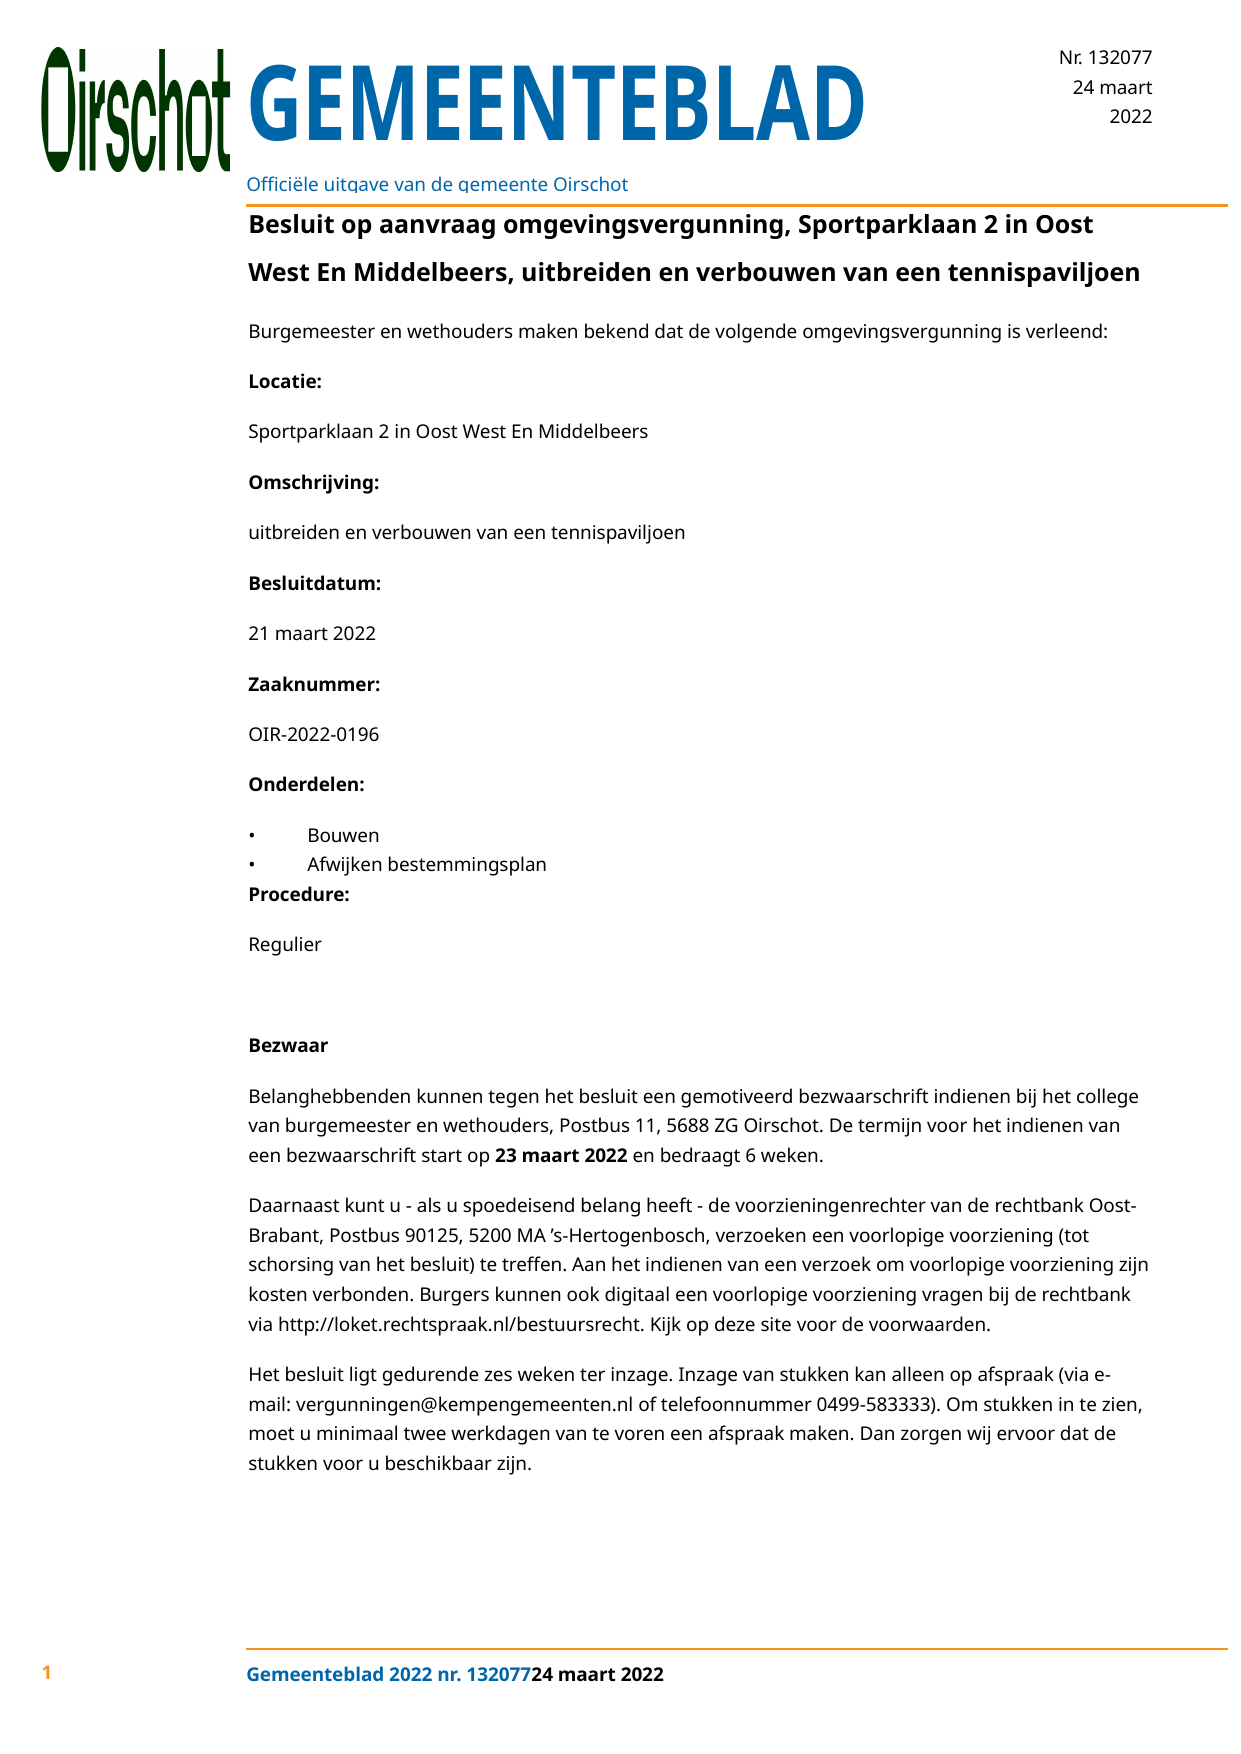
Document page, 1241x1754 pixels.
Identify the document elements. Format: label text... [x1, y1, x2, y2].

text Burgemeester en wethouders maken bekend dat de volgende omgevingsvergunning is verleend: [248, 318, 1152, 344]
text Sportparklaan 2 in Oost West En Middelbeers [248, 419, 1152, 444]
text uitbreiden en verbouwen van een tennispaviljoen [248, 519, 1152, 545]
text Daarnaast kunt u - als u spoedeisend belang heeft - de voorzieningenrechter van de rechtbank Oost-Brabant, Postbus 90125, 5200 MA ’s-Hertogenbosch, verzoeken een voorlopige voorziening (tot schorsing van het besluit) te treffen. Aan het indienen van een verzoek om voorlopige voorziening zijn kosten verbonden. Burgers kunnen ook digitaal een voorlopige voorziening vragen bij de rechtbank via http://loket.rechtspraak.nl/bestuursrecht. Kijk op deze site voor de voorwaarden. [248, 1192, 1152, 1337]
text Zaaknummer: [248, 671, 1152, 697]
text Besluit op aanvraag omgevingsvergunning, Sportparklaan 2 in Oost West En Middelbeers, uitbreiden en verbouwen van een tennispaviljoen [248, 207, 1152, 288]
list Afwijken bestemmingsplan [248, 852, 1152, 877]
picture [41, 47, 231, 172]
text Belanghebbenden kunnen tegen het besluit een gemotiveerd bezwaarschrift indienen bij het college van burgemeester en wethouders, Postbus 11, 5688 ZG Oirschot. De termijn voor het indienen van een bezwaarschrift start op 23 maart 2022 en bedraagt 6 weken. [248, 1083, 1152, 1168]
text 21 maart 2022 [248, 620, 1152, 646]
text OIR-2022-0196 [248, 721, 1152, 747]
text Omschrijving: [248, 469, 1152, 495]
text Locatie: [248, 368, 1152, 394]
text Het besluit ligt gedurende zes weken ter inzage. Inzage van stukken kan alleen op afspraak (via e-mail: vergunningen@kempengemeenten.nl of telefoonnummer 0499-583333). Om stukken in te zien, moet u minimaal twee werkdagen van te voren een afspraak maken. Dan zorgen wij ervoor dat de stukken voor u beschikbaar zijn. [248, 1361, 1152, 1476]
text Onderdelen: [248, 772, 1152, 797]
text Bezwaar [248, 1032, 1152, 1058]
text Besluitdatum: [248, 570, 1152, 596]
text Regulier [248, 932, 1152, 957]
text Procedure: [248, 881, 1152, 907]
list Bouwen [248, 822, 1152, 848]
